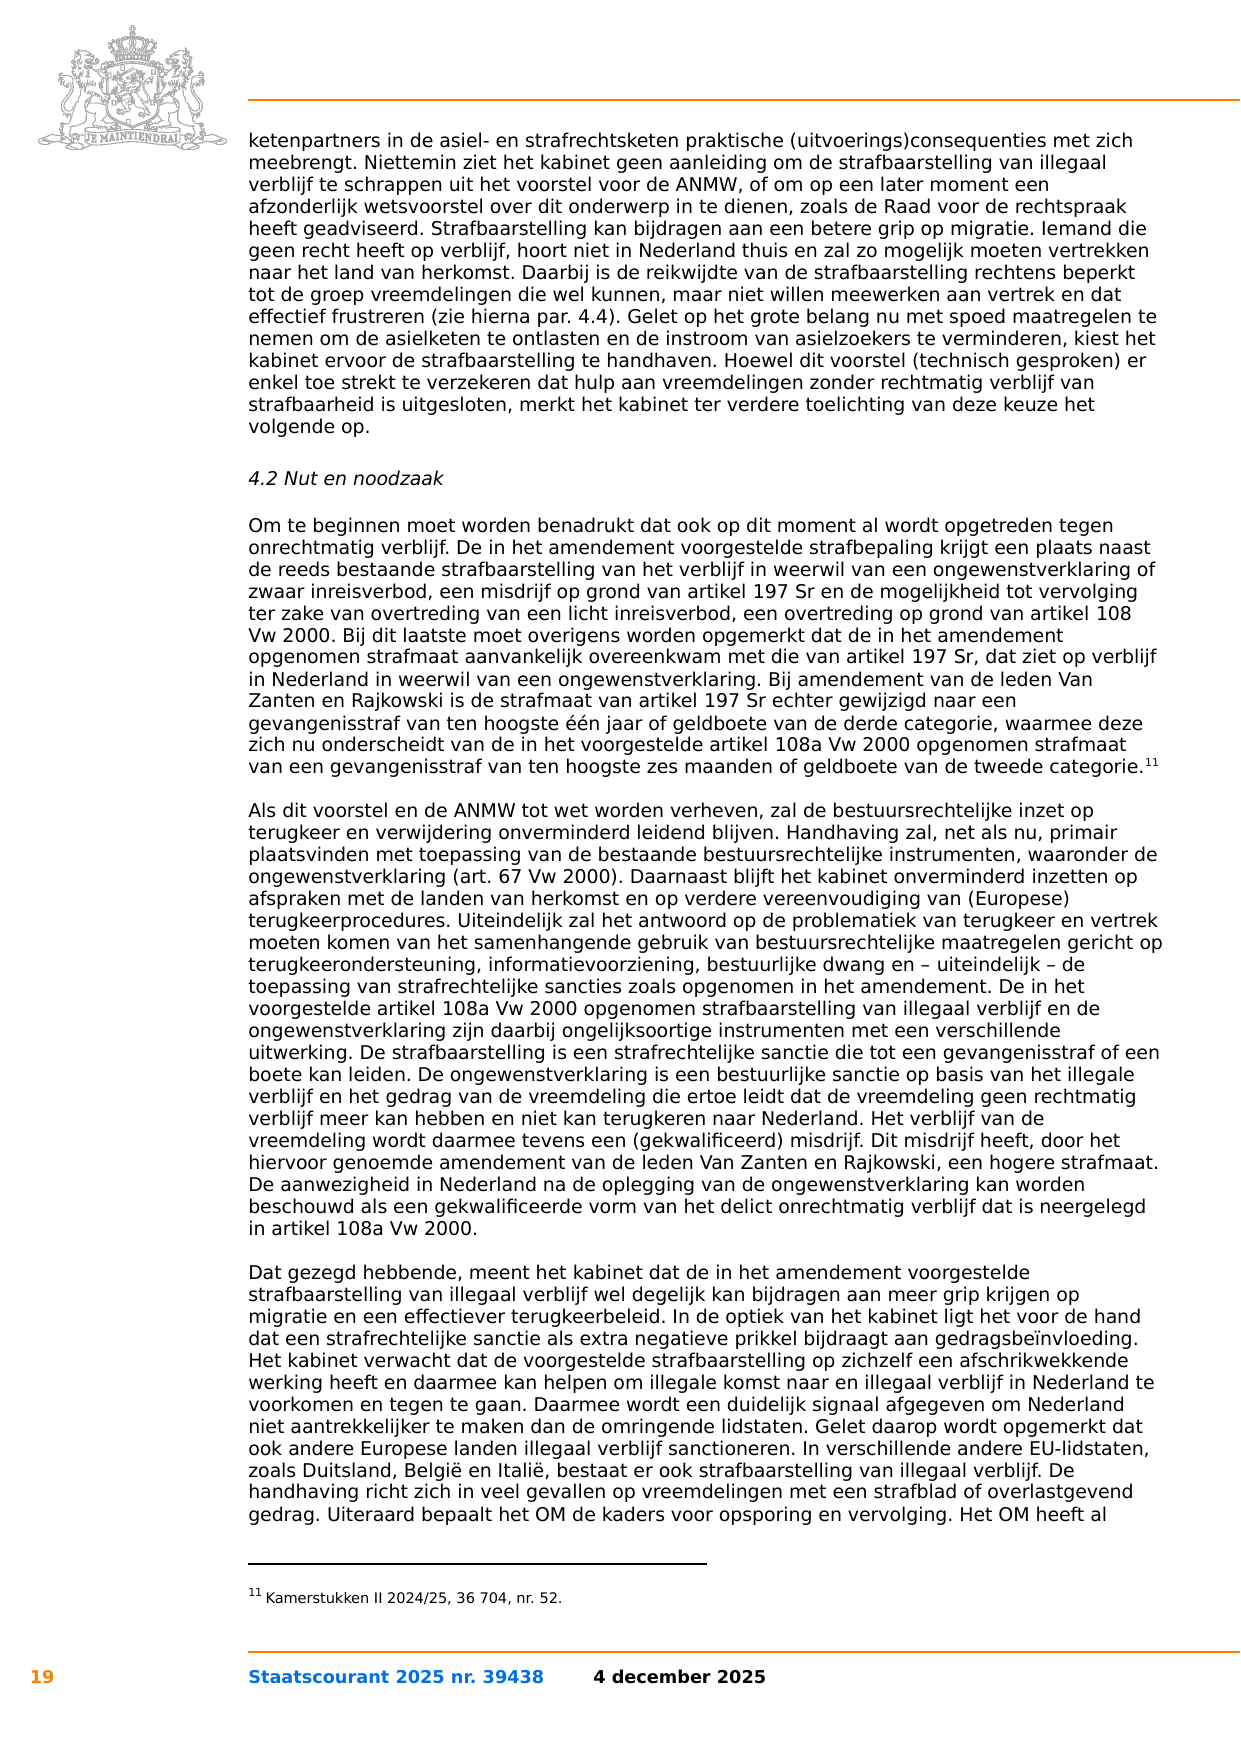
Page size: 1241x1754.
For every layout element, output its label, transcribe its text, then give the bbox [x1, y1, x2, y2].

text Dat gezegd hebbende, meent het kabinet dat de in het amendement voorgestelde strafbaarstelling van illegaal verblijf wel degelijk kan bijdragen aan meer grip krijgen op migratie en een effectiever terugkeerbeleid. In de optiek van het kabinet ligt het voor de hand dat een strafrechtelijke sanctie als extra negatieve prikkel bijdraagt aan gedragsbeïnvloeding. Het kabinet verwacht dat de voorgestelde strafbaarstelling op zichzelf een afschrikwekkende werking heeft en daarmee kan helpen om illegale komst naar en illegaal verblijf in Nederland te voorkomen en tegen te gaan. Daarmee wordt een duidelijk signaal afgegeven om Nederland niet aantrekkelijker te maken dan de omringende lidstaten. Gelet daarop wordt opgemerkt dat ook andere Europese landen illegaal verblijf sanctioneren. In verschillende andere EU-lidstaten, zoals Duitsland, België en Italië, bestaat er ook strafbaarstelling van illegaal verblijf. De handhaving richt zich in veel gevallen op vreemdelingen met een strafblad of overlastgevend gedrag. Uiteraard bepaalt het OM de kaders voor opsporing en vervolging. Het OM heeft al [248, 1262, 1163, 1525]
picture [38, 25, 227, 150]
text ketenpartners in de asiel- en strafrechtsketen praktische (uitvoerings)consequenties met zich meebrengt. Niettemin ziet het kabinet geen aanleiding om de strafbaarstelling van illegaal verblijf te schrappen uit het voorstel voor de ANMW, of om op een later moment een afzonderlijk wetsvoorstel over dit onderwerp in te dienen, zoals de Raad voor de rechtspraak heeft geadviseerd. Strafbaarstelling kan bijdragen aan een betere grip op migratie. Iemand die geen recht heeft op verblijf, hoort niet in Nederland thuis en zal zo mogelijk moeten vertrekken naar het land van herkomst. Daarbij is de reikwijdte van de strafbaarstelling rechtens beperkt tot de groep vreemdelingen die wel kunnen, maar niet willen meewerken aan vertrek en dat effectief frustreren (zie hierna par. 4.4). Gelet op het grote belang nu met spoed maatregelen te nemen om de asielketen te ontlasten en de instroom van asielzoekers te verminderen, kiest het kabinet ervoor de strafbaarstelling te handhaven. Hoewel dit voorstel (technisch gesproken) er enkel toe strekt te verzekeren dat hulp aan vreemdelingen zonder rechtmatig verblijf van strafbaarheid is uitgesloten, merkt het kabinet ter verdere toelichting van deze keuze het volgende op. [248, 130, 1163, 438]
subtitle 4.2 Nut en noodzaak [248, 468, 1163, 489]
text Als dit voorstel en de ANMW tot wet worden verheven, zal de bestuursrechtelijke inzet op terugkeer en verwijdering onverminderd leidend blijven. Handhaving zal, net als nu, primair plaatsvinden met toepassing van de bestaande bestuursrechtelijke instrumenten, waaronder de ongewenstverklaring (art. 67 Vw 2000). Daarnaast blijft het kabinet onverminderd inzetten op afspraken met de landen van herkomst en op verdere vereenvoudiging van (Europese) terugkeerprocedures. Uiteindelijk zal het antwoord op de problematiek van terugkeer en vertrek moeten komen van het samenhangende gebruik van bestuursrechtelijke maatregelen gericht op terugkeerondersteuning, informatievoorziening, bestuurlijke dwang en – uiteindelijk – de toepassing van strafrechtelijke sancties zoals opgenomen in het amendement. De in het voorgestelde artikel 108a Vw 2000 opgenomen strafbaarstelling van illegaal verblijf en de ongewenstverklaring zijn daarbij ongelijksoortige instrumenten met een verschillende uitwerking. De strafbaarstelling is een strafrechtelijke sanctie die tot een gevangenisstraf of een boete kan leiden. De ongewenstverklaring is een bestuurlijke sanctie op basis van het illegale verblijf en het gedrag van de vreemdeling die ertoe leidt dat de vreemdeling geen rechtmatig verblijf meer kan hebben en niet kan terugkeren naar Nederland. Het verblijf van de vreemdeling wordt daarmee tevens een (gekwalificeerd) misdrijf. Dit misdrijf heeft, door het hiervoor genoemde amendement van de leden Van Zanten en Rajkowski, een hogere strafmaat. De aanwezigheid in Nederland na de oplegging van de ongewenstverklaring kan worden beschouwd als een gekwalificeerde vorm van het delict onrechtmatig verblijf dat is neergelegd in artikel 108a Vw 2000. [248, 800, 1163, 1240]
text Om te beginnen moet worden benadrukt dat ook op dit moment al wordt opgetreden tegen onrechtmatig verblijf. De in het amendement voorgestelde strafbepaling krijgt een plaats naast de reeds bestaande strafbaarstelling van het verblijf in weerwil van een ongewenstverklaring of zwaar inreisverbod, een misdrijf op grond van artikel 197 Sr en de mogelijkheid tot vervolging ter zake van overtreding van een licht inreisverbod, een overtreding op grond van artikel 108 Vw 2000. Bij dit laatste moet overigens worden opgemerkt dat de in het amendement opgenomen strafmaat aanvankelijk overeenkwam met die van artikel 197 Sr, dat ziet op verblijf in Nederland in weerwil van een ongewenstverklaring. Bij amendement van de leden Van Zanten en Rajkowski is de strafmaat van artikel 197 Sr echter gewijzigd naar een gevangenisstraf van ten hoogste één jaar of geldboete van de derde categorie, waarmee deze zich nu onderscheidt van de in het voorgestelde artikel 108a Vw 2000 opgenomen strafmaat van een gevangenisstraf van ten hoogste zes maanden of geldboete van de tweede categorie. [248, 514, 1163, 778]
text Kamerstukken II 2024/25, 36 704, nr. 52. [248, 1586, 1163, 1608]
